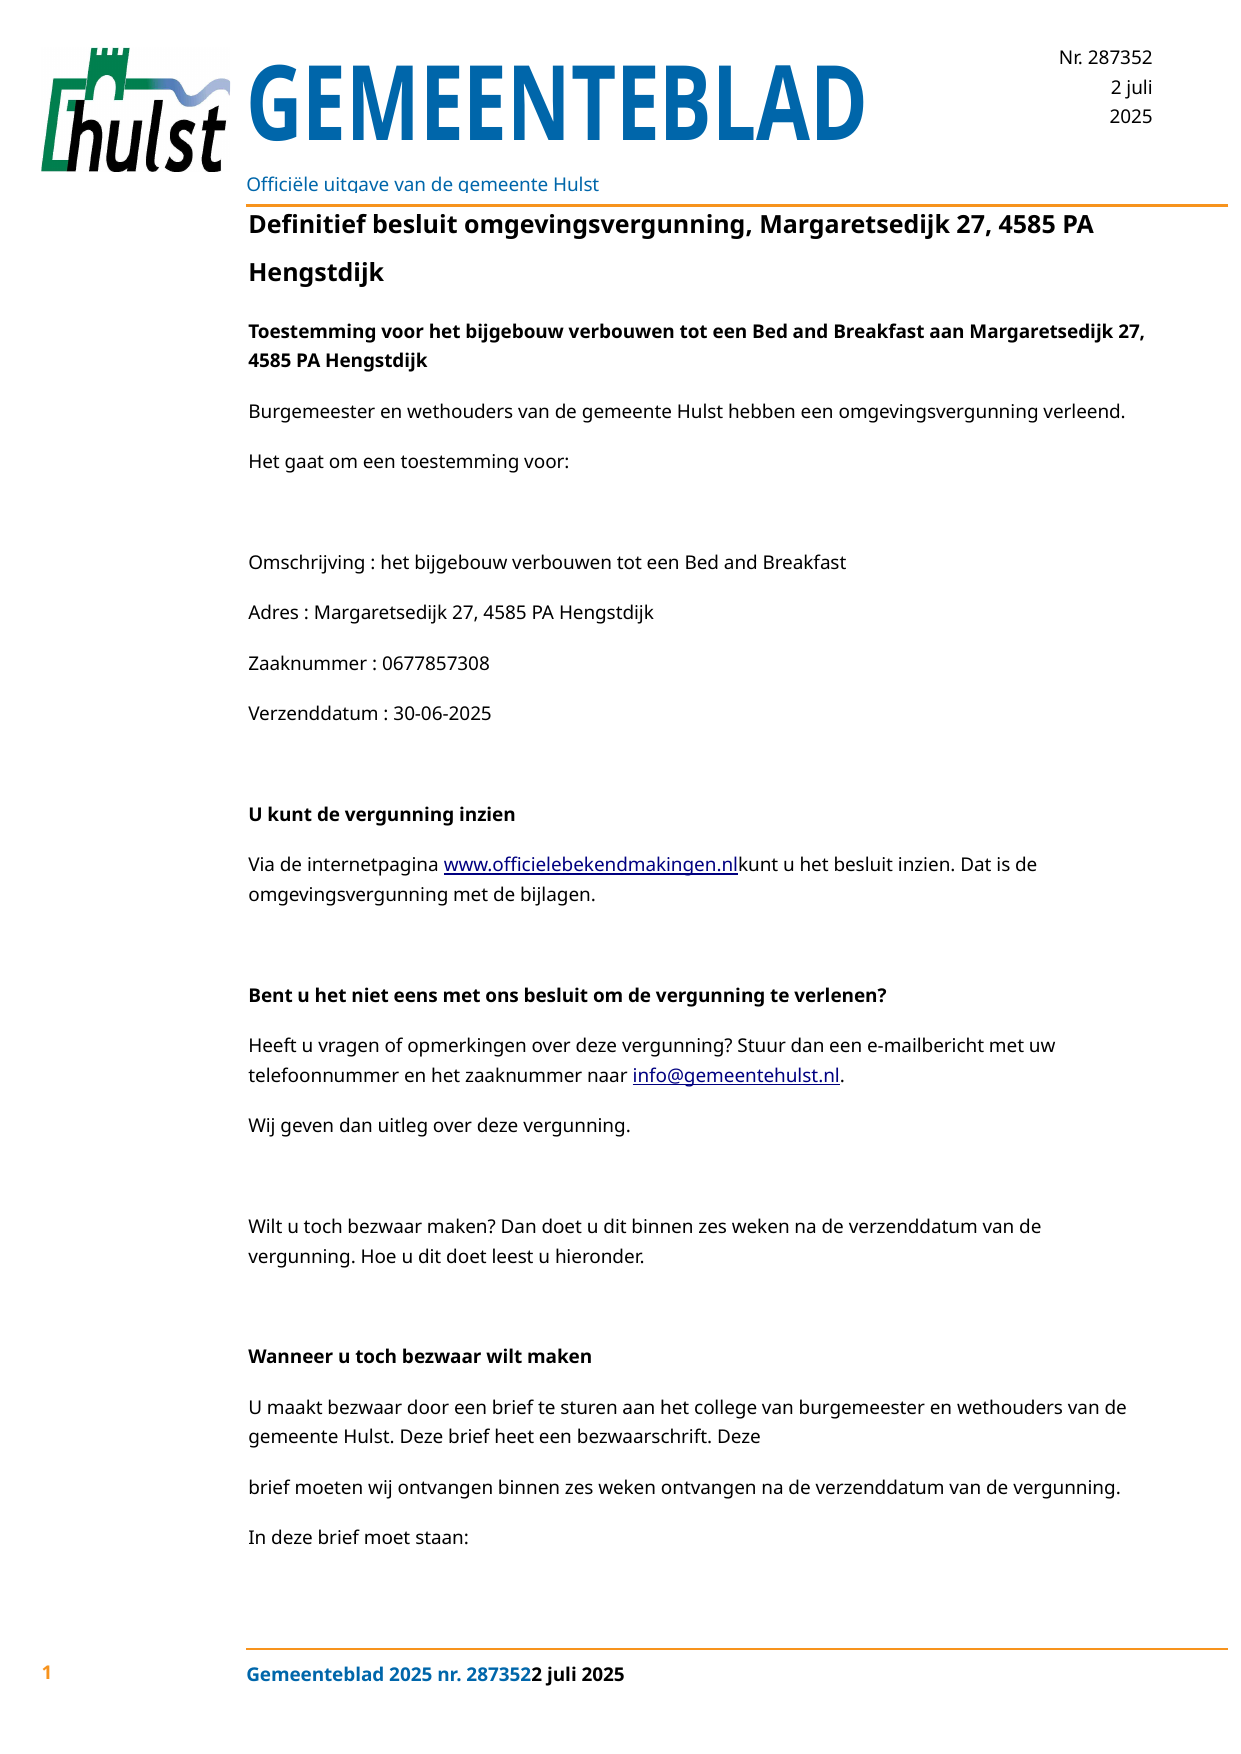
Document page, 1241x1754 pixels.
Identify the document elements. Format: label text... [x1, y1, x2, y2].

text Adres : Margaretsedijk 27, 4585 PA Hengstdijk [248, 599, 1152, 625]
text Wilt u toch bezwaar maken? Dan doet u dit binnen zes weken na de verzenddatum van de vergunning. Hoe u dit doet leest u hieronder. [248, 1213, 1152, 1269]
text Burgemeester en wethouders van de gemeente Hulst hebben een omgevingsvergunning verleend. [248, 398, 1152, 424]
text Zaaknummer : 0677857308 [248, 650, 1152, 676]
text In deze brief moet staan: [248, 1524, 1152, 1550]
text Verzenddatum : 30-06-2025 [248, 700, 1152, 726]
text Wij geven dan uitleg over deze vergunning. [248, 1112, 1152, 1138]
text U kunt de vergunning inzien [248, 801, 1152, 827]
text Toestemming voor het bijgebouw verbouwen tot een Bed and Breakfast aan Margaretsedijk 27, 4585 PA Hengstdijk [248, 318, 1152, 373]
text Omschrijving : het bijgebouw verbouwen tot een Bed and Breakfast [248, 549, 1152, 575]
text Heeft u vragen of opmerkingen over deze vergunning? Stuur dan een e-mailbericht met uw telefoonnummer en het zaaknummer naar info@gemeentehulst.nl. [248, 1032, 1152, 1088]
text Definitief besluit omgevingsvergunning, Margaretsedijk 27, 4585 PA Hengstdijk [248, 207, 1152, 288]
text Het gaat om een toestemming voor: [248, 448, 1152, 474]
text Bent u het niet eens met ons besluit om de vergunning te verlenen? [248, 982, 1152, 1008]
text U maakt bezwaar door een brief te sturen aan het college van burgemeester en wethouders van de gemeente Hulst. Deze brief heet een bezwaarschrift. Deze [248, 1394, 1152, 1449]
picture [41, 47, 231, 172]
text brief moeten wij ontvangen binnen zes weken ontvangen na de verzenddatum van de vergunning. [248, 1474, 1152, 1500]
text Wanneer u toch bezwaar wilt maken [248, 1344, 1152, 1369]
text Via de internetpagina www.officielebekendmakingen.nlkunt u het besluit inzien. Dat is de omgevingsvergunning met de bijlagen. [248, 852, 1152, 907]
